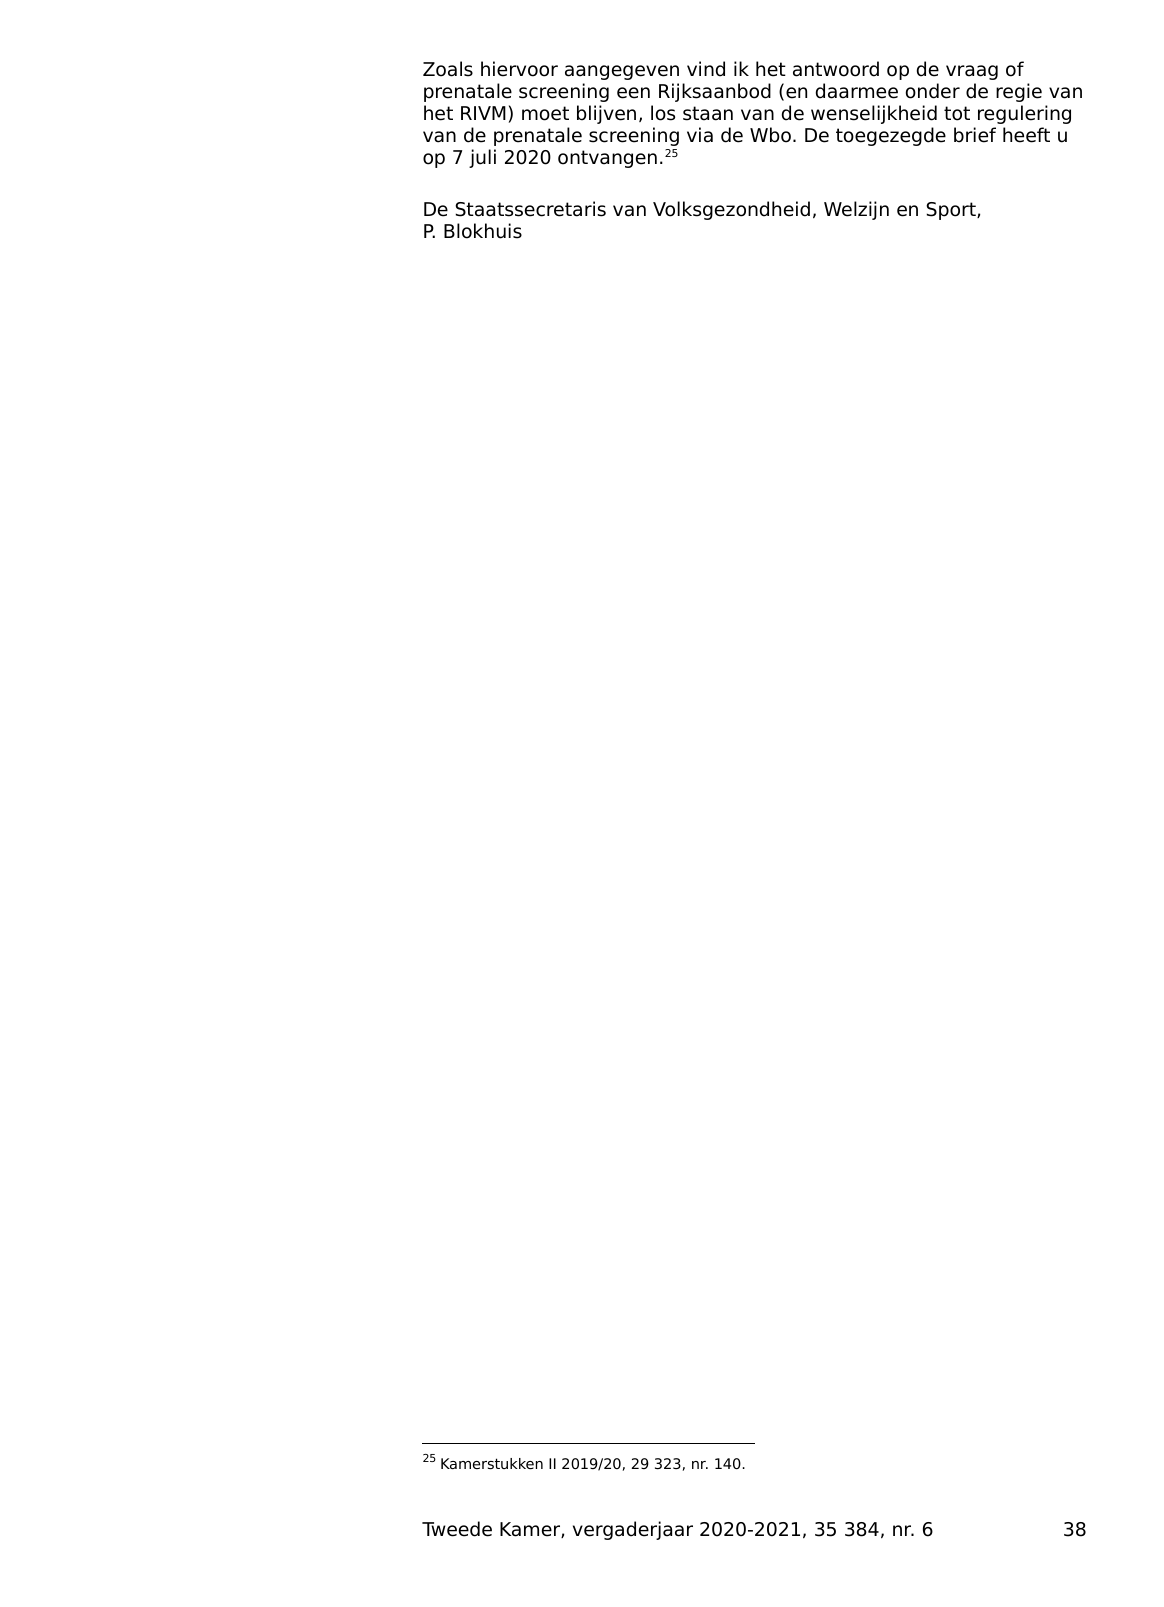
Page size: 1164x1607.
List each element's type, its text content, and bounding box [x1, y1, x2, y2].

text De Staatssecretaris van Volksgezondheid, Welzijn en Sport, P. Blokhuis [422, 199, 1087, 243]
text Kamerstukken II 2019/20, 29 323, nr. 140. [422, 1452, 1087, 1474]
text Zoals hiervoor aangegeven vind ik het antwoord op de vraag of prenatale screening een Rijksaanbod (en daarmee onder de regie van het RIVM) moet blijven, los staan van de wenselijkheid tot regulering van de prenatale screening via de Wbo. De toegezegde brief heeft u op 7 juli 2020 ontvangen. [422, 59, 1087, 169]
